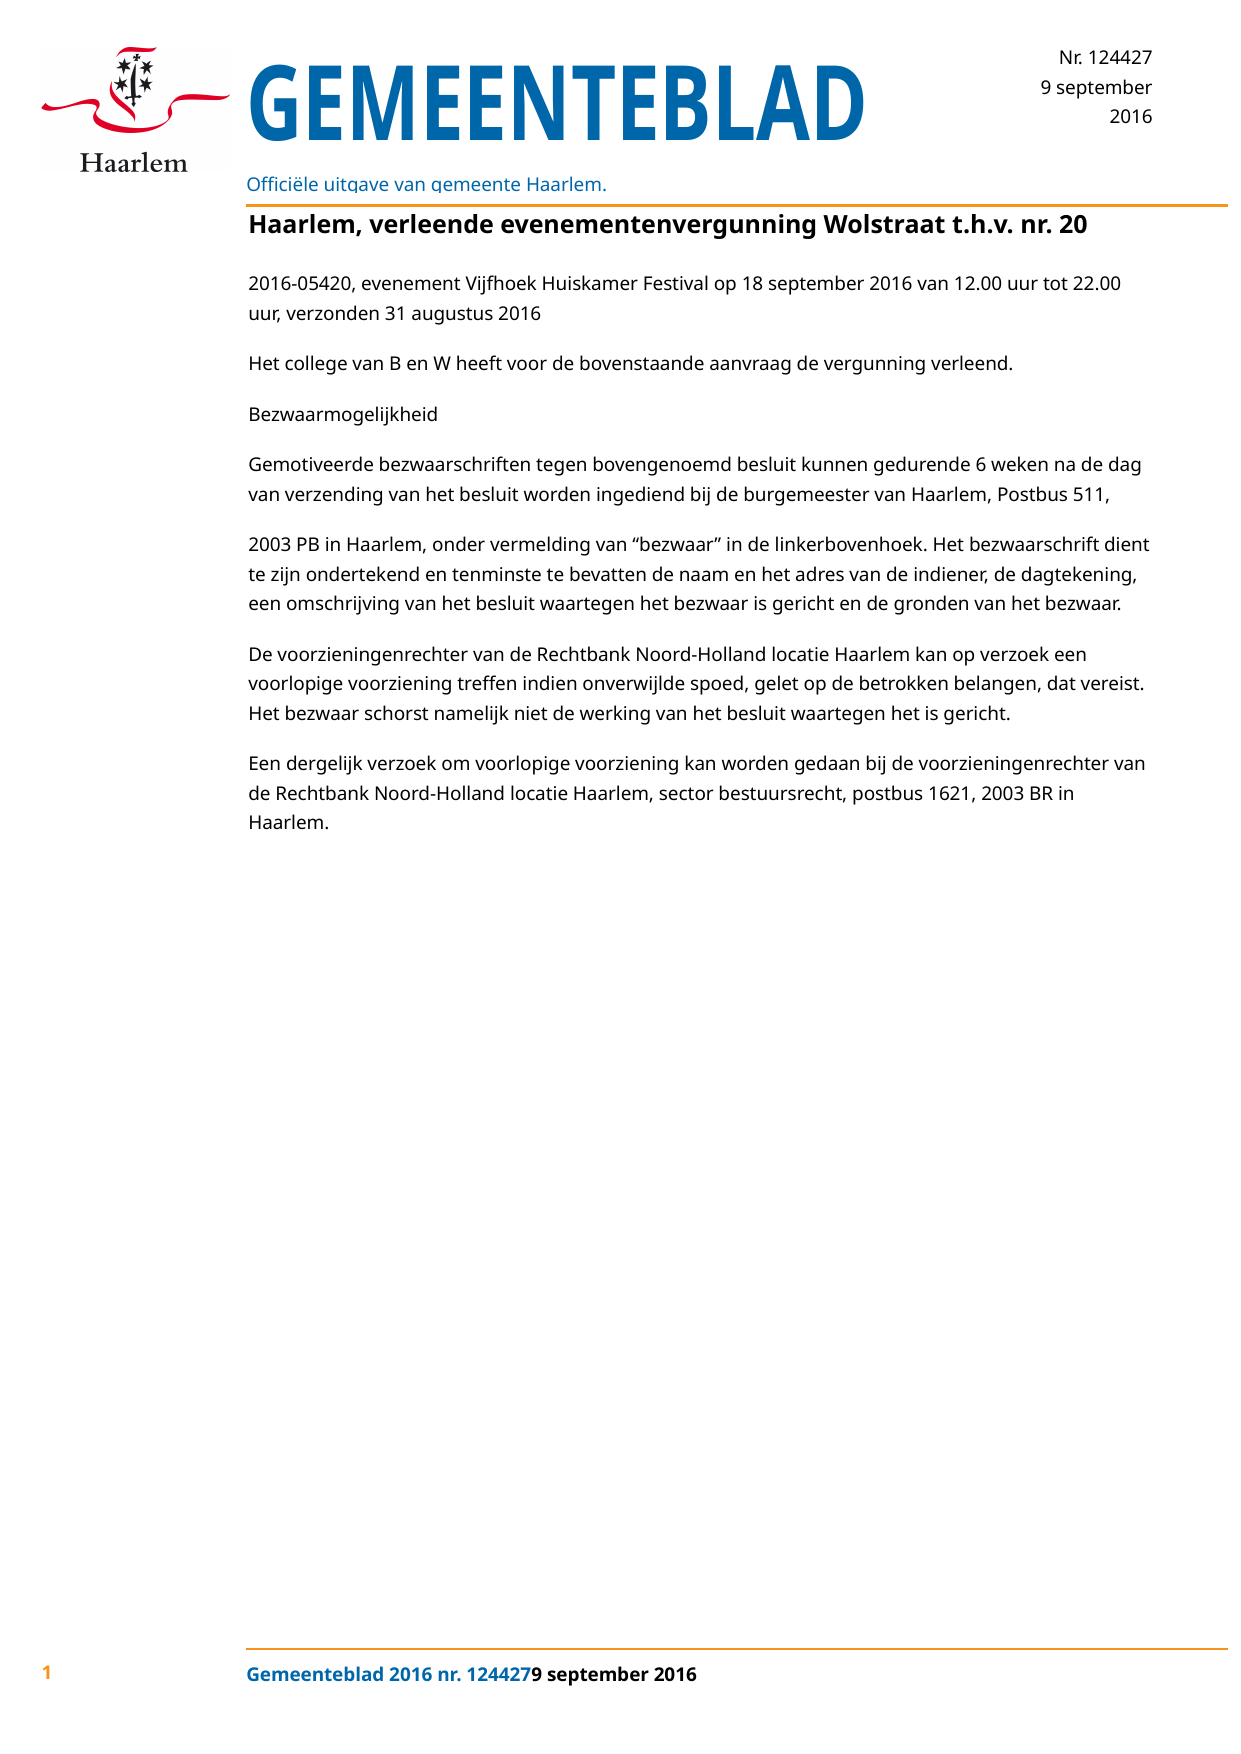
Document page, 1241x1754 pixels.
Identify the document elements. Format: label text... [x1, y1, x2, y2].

text 2003 PB in Haarlem, onder vermelding van “bezwaar” in de linkerbovenhoek. Het bezwaarschrift dient te zijn ondertekend en tenminste te bevatten de naam en het adres van de indiener, de dagtekening, een omschrijving van het besluit waartegen het bezwaar is gericht en de gronden van het bezwaar. [248, 531, 1152, 616]
text Een dergelijk verzoek om voorlopige voorziening kan worden gedaan bij de voorzieningenrechter van de Rechtbank Noord-Holland locatie Haarlem, sector bestuursrecht, postbus 1621, 2003 BR in Haarlem. [248, 750, 1152, 835]
text Haarlem, verleende evenementenvergunning Wolstraat t.h.v. nr. 20 [248, 207, 1152, 241]
text De voorzieningenrechter van de Rechtbank Noord-Holland locatie Haarlem kan op verzoek een voorlopige voorziening treffen indien onverwijlde spoed, gelet op de betrokken belangen, dat vereist. Het bezwaar schorst namelijk niet de werking van het besluit waartegen het is gericht. [248, 641, 1152, 726]
text 2016-05420, evenement Vijfhoek Huiskamer Festival op 18 september 2016 van 12.00 uur tot 22.00 uur, verzonden 31 augustus 2016 [248, 270, 1152, 326]
picture [41, 47, 231, 172]
text Gemotiveerde bezwaarschriften tegen bovengenoemd besluit kunnen gedurende 6 weken na de dag van verzending van het besluit worden ingediend bij de burgemeester van Haarlem, Postbus 511, [248, 451, 1152, 506]
text Bezwaarmogelijkheid [248, 401, 1152, 426]
text Het college van B en W heeft voor de bovenstaande aanvraag de vergunning verleend. [248, 350, 1152, 376]
